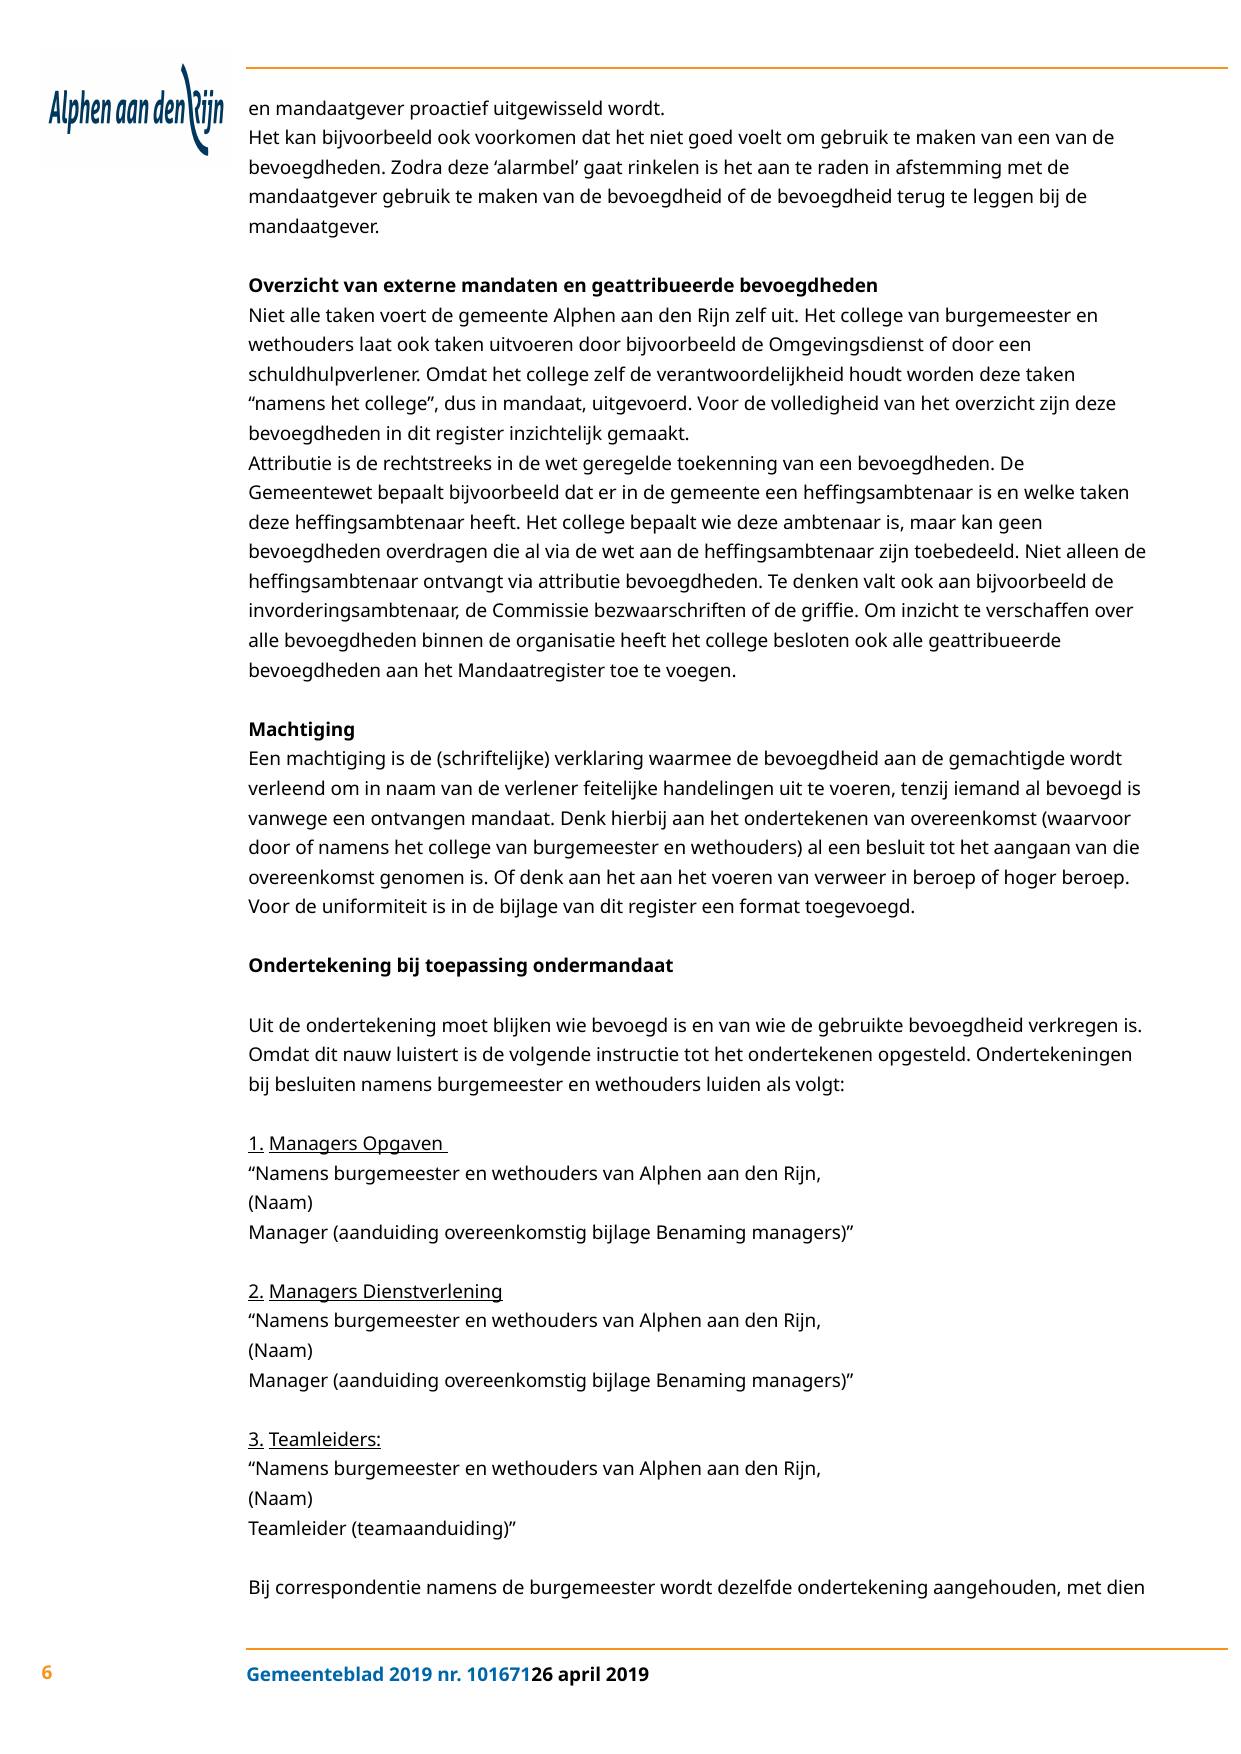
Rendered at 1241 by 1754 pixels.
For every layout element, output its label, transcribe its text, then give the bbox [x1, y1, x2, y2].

text Machtiging [248, 716, 1152, 742]
text Attributie is de rechtstreeks in de wet geregelde toekenning van een bevoegdheden. De Gemeentewet bepaalt bijvoorbeeld dat er in de gemeente een heffingsambtenaar is en welke taken deze heffingsambtenaar heeft. Het college bepaalt wie deze ambtenaar is, maar kan geen bevoegdheden overdragen die al via de wet aan de heffingsambtenaar zijn toebedeeld. Niet alleen de heffingsambtenaar ontvangt via attributie bevoegdheden. Te denken valt ook aan bijvoorbeeld de invorderingsambtenaar, de Commissie bezwaarschriften of de griffie. Om inzicht te verschaffen over alle bevoegdheden binnen de organisatie heeft het college besloten ook alle geattribueerde bevoegdheden aan het Mandaatregister toe te voegen. [248, 450, 1152, 683]
text (Naam) [248, 1189, 1152, 1215]
text “Namens burgemeester en wethouders van Alphen aan den Rijn, [248, 1160, 1152, 1186]
text Bij correspondentie namens de burgemeester wordt dezelfde ondertekening aangehouden, met dien [248, 1574, 1152, 1600]
text (Naam) [248, 1337, 1152, 1363]
text 3. Teamleiders: [248, 1426, 1152, 1452]
text “Namens burgemeester en wethouders van Alphen aan den Rijn, [248, 1456, 1152, 1481]
text Het kan bijvoorbeeld ook voorkomen dat het niet goed voelt om gebruik te maken van een van de bevoegdheden. Zodra deze ‘alarmbel’ gaat rinkelen is het aan te raden in afstemming met de mandaatgever gebruik te maken van de bevoegdheid of de bevoegdheid terug te leggen bij de mandaatgever. [248, 124, 1152, 239]
text Uit de ondertekening moet blijken wie bevoegd is en van wie de gebruikte bevoegdheid verkregen is. Omdat dit nauw luistert is de volgende instructie tot het ondertekenen opgesteld. Ondertekeningen bij besluiten namens burgemeester en wethouders luiden als volgt: [248, 1012, 1152, 1097]
text Manager (aanduiding overeenkomstig bijlage Benaming managers)” [248, 1219, 1152, 1245]
text Niet alle taken voert de gemeente Alphen aan den Rijn zelf uit. Het college van burgemeester en wethouders laat ook taken uitvoeren door bijvoorbeeld de Omgevingsdienst of door een schuldhulpverlener. Omdat het college zelf de verantwoordelijkheid houdt worden deze taken “namens het college”, dus in mandaat, uitgevoerd. Voor de volledigheid van het overzicht zijn deze bevoegdheden in dit register inzichtelijk gemaakt. [248, 302, 1152, 446]
text Overzicht van externe mandaten en geattribueerde bevoegdheden [248, 272, 1152, 298]
text Een machtiging is de (schriftelijke) verklaring waarmee de bevoegdheid aan de gemachtigde wordt verleend om in naam van de verlener feitelijke handelingen uit te voeren, tenzij iemand al bevoegd is vanwege een ontvangen mandaat. Denk hierbij aan het ondertekenen van overeenkomst (waarvoor door of namens het college van burgemeester en wethouders) al een besluit tot het aangaan van die overeenkomst genomen is. Of denk aan het aan het voeren van verweer in beroep of hoger beroep. [248, 746, 1152, 890]
picture [41, 47, 231, 172]
text Ondertekening bij toepassing ondermandaat [248, 953, 1152, 978]
text (Naam) [248, 1485, 1152, 1511]
text 1. Managers Opgaven [248, 1130, 1152, 1156]
text 2. Managers Dienstverlening [248, 1278, 1152, 1304]
text Voor de uniformiteit is in de bijlage van dit register een format toegevoegd. [248, 893, 1152, 919]
text Manager (aanduiding overeenkomstig bijlage Benaming managers)” [248, 1367, 1152, 1393]
text en mandaatgever proactief uitgewisseld wordt. [248, 95, 1152, 121]
text Teamleider (teamaanduiding)” [248, 1515, 1152, 1541]
text “Namens burgemeester en wethouders van Alphen aan den Rijn, [248, 1308, 1152, 1333]
